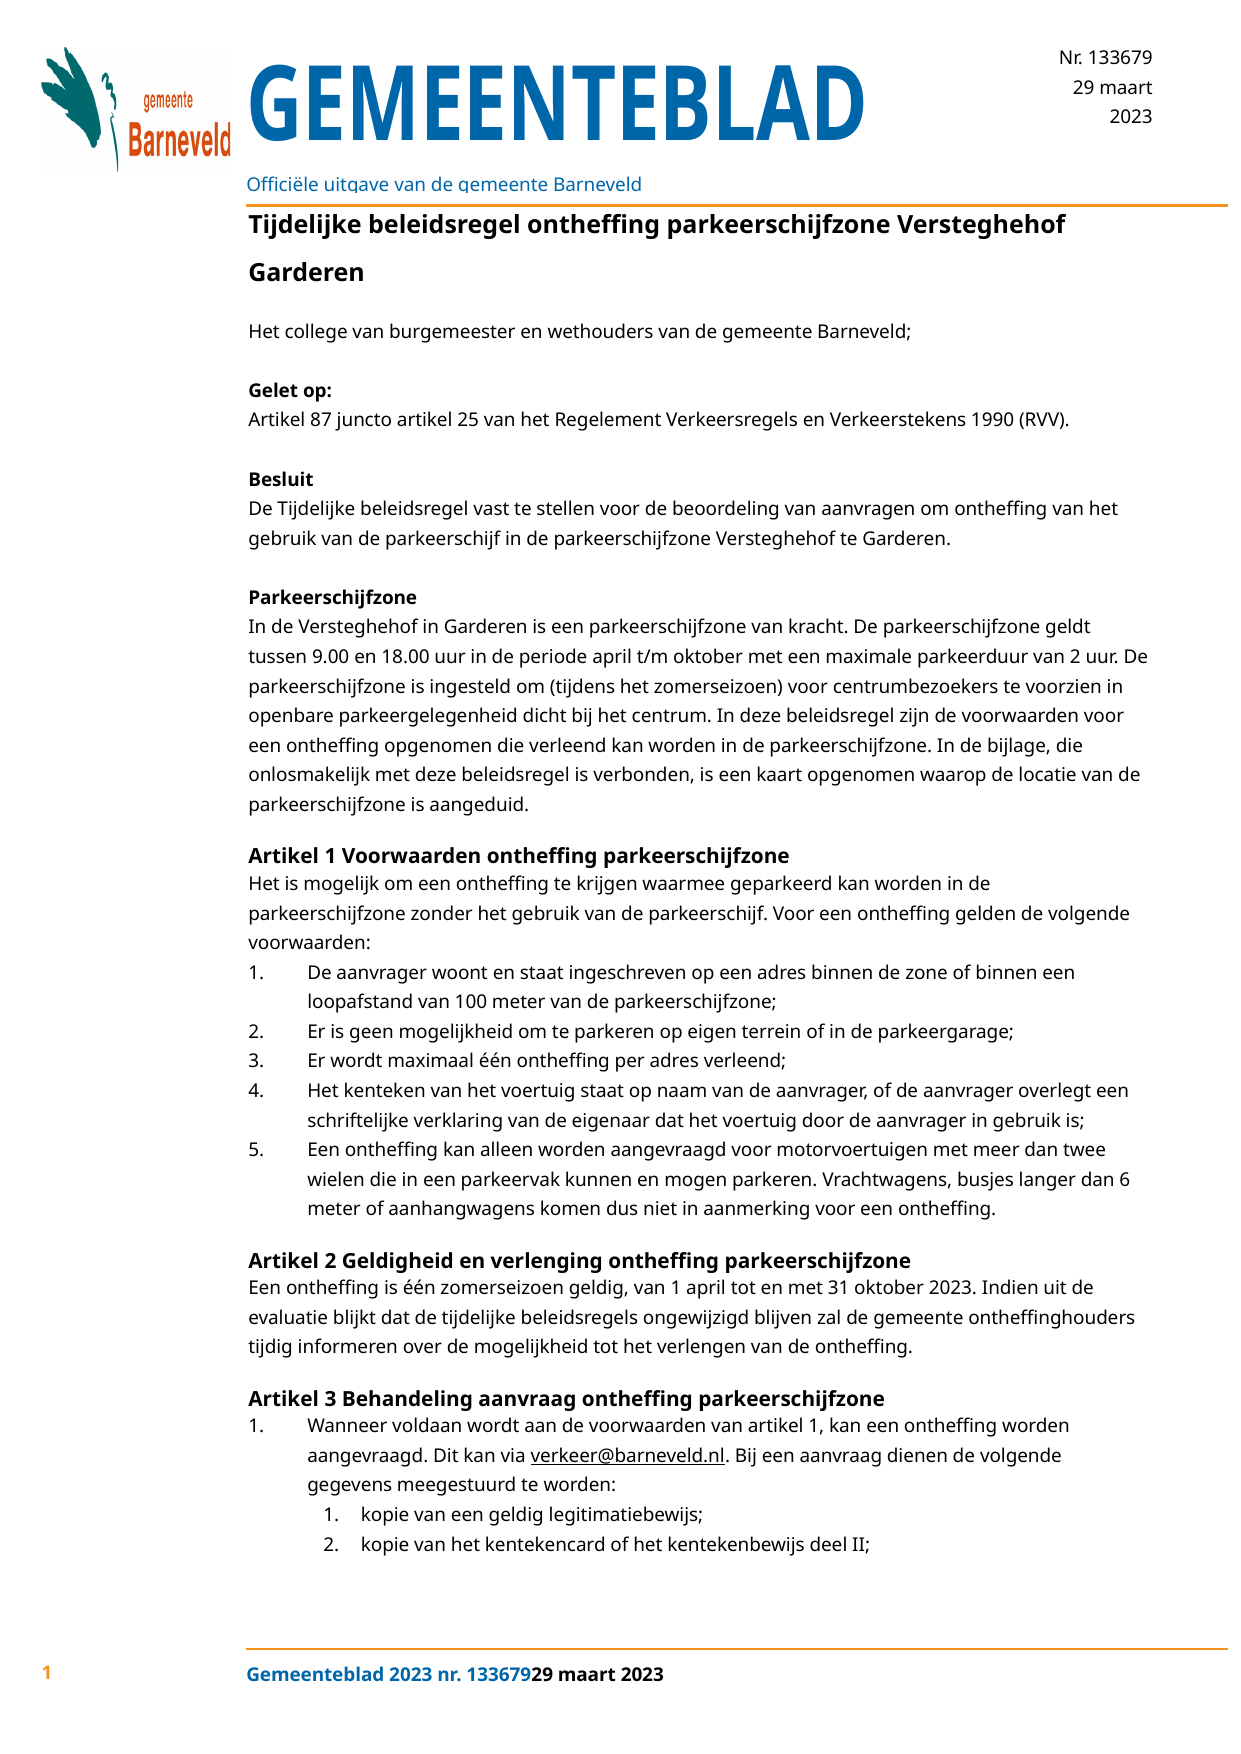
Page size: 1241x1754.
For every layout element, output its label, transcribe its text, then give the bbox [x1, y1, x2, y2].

list Er wordt maximaal één ontheffing per adres verleend; [248, 1048, 1152, 1073]
list Er is geen mogelijkheid om te parkeren op eigen terrein of in de parkeergarage; [248, 1018, 1152, 1044]
list Een ontheffing kan alleen worden aangevraagd voor motorvoertuigen met meer dan twee wielen die in een parkeervak kunnen en mogen parkeren. Vrachtwagens, busjes langer dan 6 meter of aanhangwagens komen dus niet in aanmerking voor een ontheffing. [248, 1136, 1152, 1221]
picture [41, 47, 231, 172]
text Parkeerschijfzone [248, 584, 1152, 610]
text Gelet op: [248, 377, 1152, 403]
list kopie van een geldig legitimatiebewijs; [323, 1501, 1152, 1527]
text In de Versteghehof in Garderen is een parkeerschijfzone van kracht. De parkeerschijfzone geldt tussen 9.00 en 18.00 uur in de periode april t/m oktober met een maximale parkeerduur van 2 uur. De parkeerschijfzone is ingesteld om (tijdens het zomerseizoen) voor centrumbezoekers te voorzien in openbare parkeergelegenheid dicht bij het centrum. In deze beleidsregel zijn de voorwaarden voor een ontheffing opgenomen die verleend kan worden in de parkeerschijfzone. In de bijlage, die onlosmakelijk met deze beleidsregel is verbonden, is een kaart opgenomen waarop de locatie van de parkeerschijfzone is aangeduid. [248, 614, 1152, 817]
list De aanvrager woont en staat ingeschreven op een adres binnen de zone of binnen een loopafstand van 100 meter van de parkeerschijfzone; [248, 959, 1152, 1014]
text Het is mogelijk om een ontheffing te krijgen waarmee geparkeerd kan worden in de parkeerschijfzone zonder het gebruik van de parkeerschijf. Voor een ontheffing gelden de volgende voorwaarden: [248, 870, 1152, 955]
text Besluit [248, 466, 1152, 492]
text Artikel 3 Behandeling aanvraag ontheffing parkeerschijfzone [248, 1384, 1152, 1412]
list kopie van het kentekencard of het kentekenbewijs deel II; [323, 1531, 1152, 1556]
text Tijdelijke beleidsregel ontheffing parkeerschijfzone Versteghehof Garderen [248, 207, 1152, 288]
list Het kenteken van het voertuig staat op naam van de aanvrager, of de aanvrager overlegt een schriftelijke verklaring van de eigenaar dat het voertuig door de aanvrager in gebruik is; [248, 1077, 1152, 1132]
list Wanneer voldaan wordt aan de voorwaarden van artikel 1, kan een ontheffing worden aangevraagd. Dit kan via verkeer@barneveld.nl. Bij een aanvraag dienen de volgende gegevens meegestuurd te worden: [248, 1412, 1152, 1497]
text Het college van burgemeester en wethouders van de gemeente Barneveld; [248, 318, 1152, 344]
text Artikel 87 juncto artikel 25 van het Regelement Verkeersregels en Verkeerstekens 1990 (RVV). [248, 407, 1152, 432]
text Een ontheffing is één zomerseizoen geldig, van 1 april tot en met 31 oktober 2023. Indien uit de evaluatie blijkt dat de tijdelijke beleidsregels ongewijzigd blijven zal de gemeente ontheffinghouders tijdig informeren over de mogelijkheid tot het verlengen van de ontheffing. [248, 1274, 1152, 1359]
text Artikel 2 Geldigheid en verlenging ontheffing parkeerschijfzone [248, 1246, 1152, 1274]
text Artikel 1 Voorwaarden ontheffing parkeerschijfzone [248, 842, 1152, 870]
text De Tijdelijke beleidsregel vast te stellen voor de beoordeling van aanvragen om ontheffing van het gebruik van de parkeerschijf in de parkeerschijfzone Versteghehof te Garderen. [248, 495, 1152, 551]
